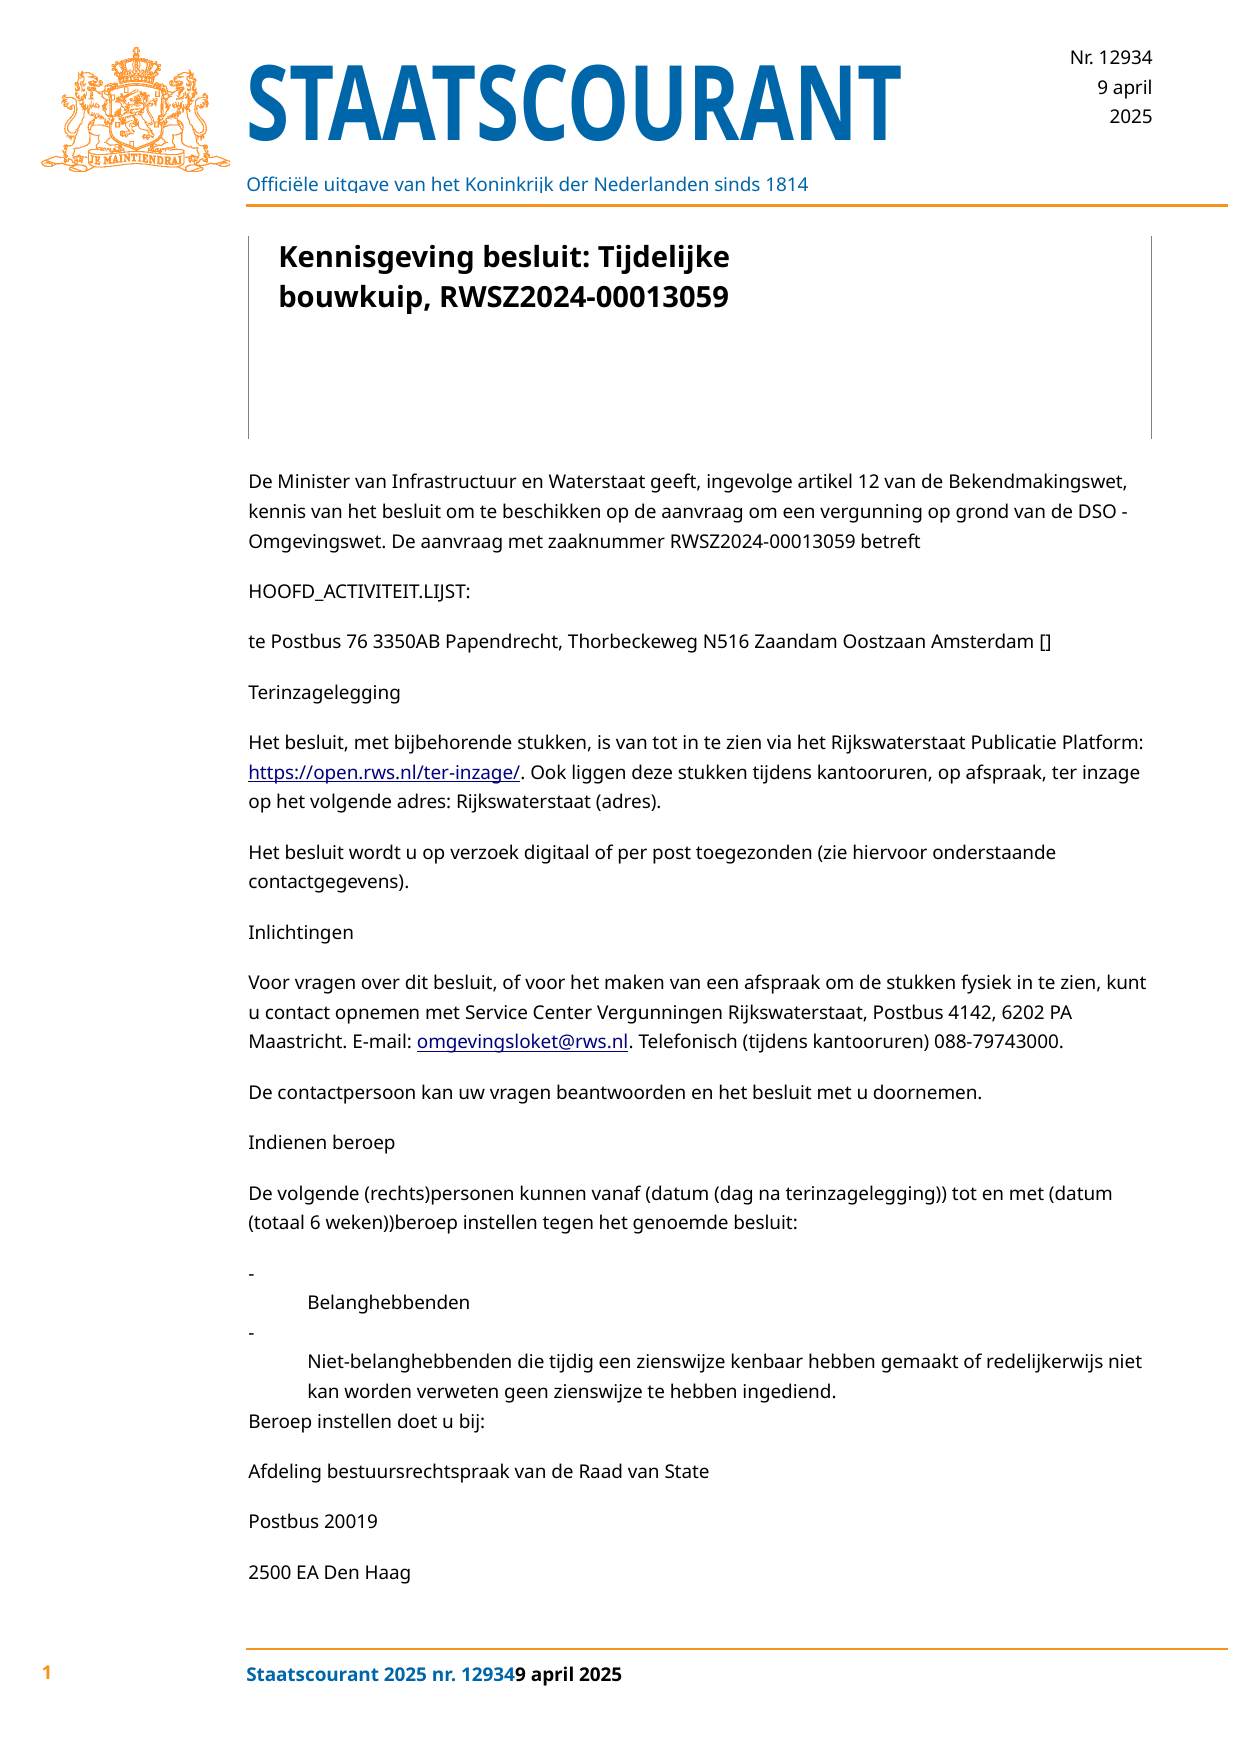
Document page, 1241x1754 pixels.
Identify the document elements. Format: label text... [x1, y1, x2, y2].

text Het besluit, met bijbehorende stukken, is van tot in te zien via het Rijkswaterstaat Publicatie Platform: https://open.rws.nl/ter-inzage/. Ook liggen deze stukken tijdens kantooruren, op afspraak, ter inzage op het volgende adres: Rijkswaterstaat (adres). [248, 729, 1152, 814]
text te Postbus 76 3350AB Papendrecht, Thorbeckeweg N516 Zaandam Oostzaan Amsterdam [] [248, 629, 1152, 654]
text Het besluit wordt u op verzoek digitaal of per post toegezonden (zie hiervoor onderstaande contactgegevens). [248, 839, 1152, 894]
table_header Kennisgeving besluit: Tijdelijke bouwkuip, RWSZ2024-00013059 [249, 236, 850, 439]
picture [41, 47, 231, 172]
text De volgende (rechts)personen kunnen vanaf (datum (dag na terinzagelegging)) tot en met (datum (totaal 6 weken))beroep instellen tegen het genoemde besluit: [248, 1180, 1152, 1235]
text Postbus 20019 [248, 1509, 1152, 1534]
text De Minister van Infrastructuur en Waterstaat geeft, ingevolge artikel 12 van de Bekendmakingswet, kennis van het besluit om te beschikken op de aanvraag om een vergunning op grond van de DSO - Omgevingswet. De aanvraag met zaaknummer RWSZ2024-00013059 betreft [248, 469, 1152, 553]
text Terinzagelegging [248, 679, 1152, 705]
list Niet-belanghebbenden die tijdig een zienswijze kenbaar hebben gemaakt of redelijkerwijs niet kan worden verweten geen zienswijze te hebben ingediend. [248, 1349, 1152, 1404]
text HOOFD_ACTIVITEIT.LIJST: [248, 578, 1152, 604]
table_header [1090, 236, 1151, 413]
text 2500 EA Den Haag [248, 1559, 1152, 1585]
text Inlichtingen [248, 919, 1152, 945]
text De contactpersoon kan uw vragen beantwoorden en het besluit met u doornemen. [248, 1079, 1152, 1105]
table_header [850, 414, 1151, 439]
text Indienen beroep [248, 1129, 1152, 1155]
table_header [850, 236, 912, 413]
text Beroep instellen doet u bij: [248, 1408, 1152, 1433]
picture [912, 236, 1090, 414]
list Belanghebbenden [248, 1289, 1152, 1315]
text Voor vragen over dit besluit, of voor het maken van een afspraak om de stukken fysiek in te zien, kunt u contact opnemen met Service Center Vergunningen Rijkswaterstaat, Postbus 4142, 6202 PA Maastricht. E-mail: omgevingsloket@rws.nl. Telefonisch (tijdens kantooruren) 088-79743000. [248, 969, 1152, 1054]
text Afdeling bestuursrechtspraak van de Raad van State [248, 1458, 1152, 1484]
